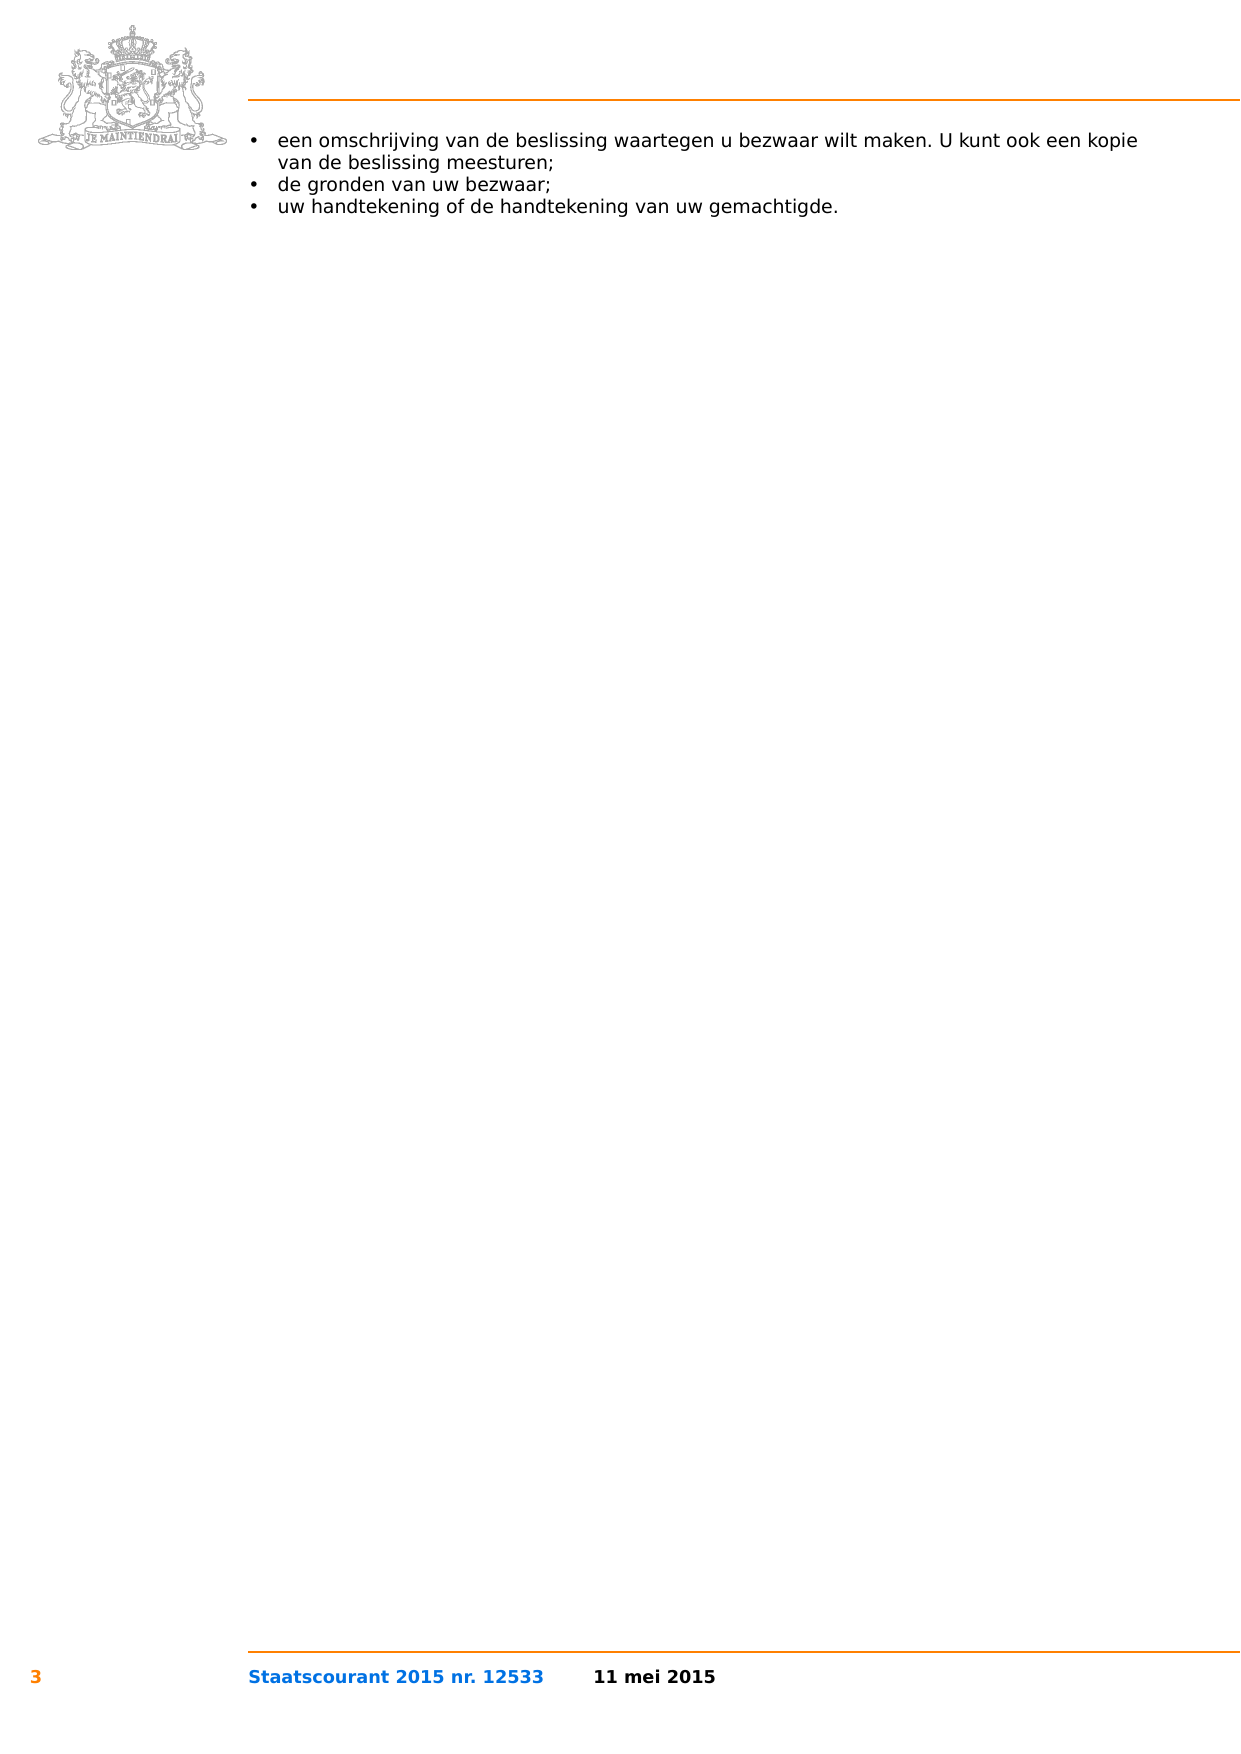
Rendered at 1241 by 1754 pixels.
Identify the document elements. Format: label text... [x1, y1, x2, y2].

text • uw handtekening of de handtekening van uw gemachtigde. [248, 196, 1163, 218]
picture [38, 25, 227, 150]
text • een omschrijving van de beslissing waartegen u bezwaar wilt maken. U kunt ook een kopie van de beslissing meesturen; [248, 130, 1163, 174]
text • de gronden van uw bezwaar; [248, 174, 1163, 196]
